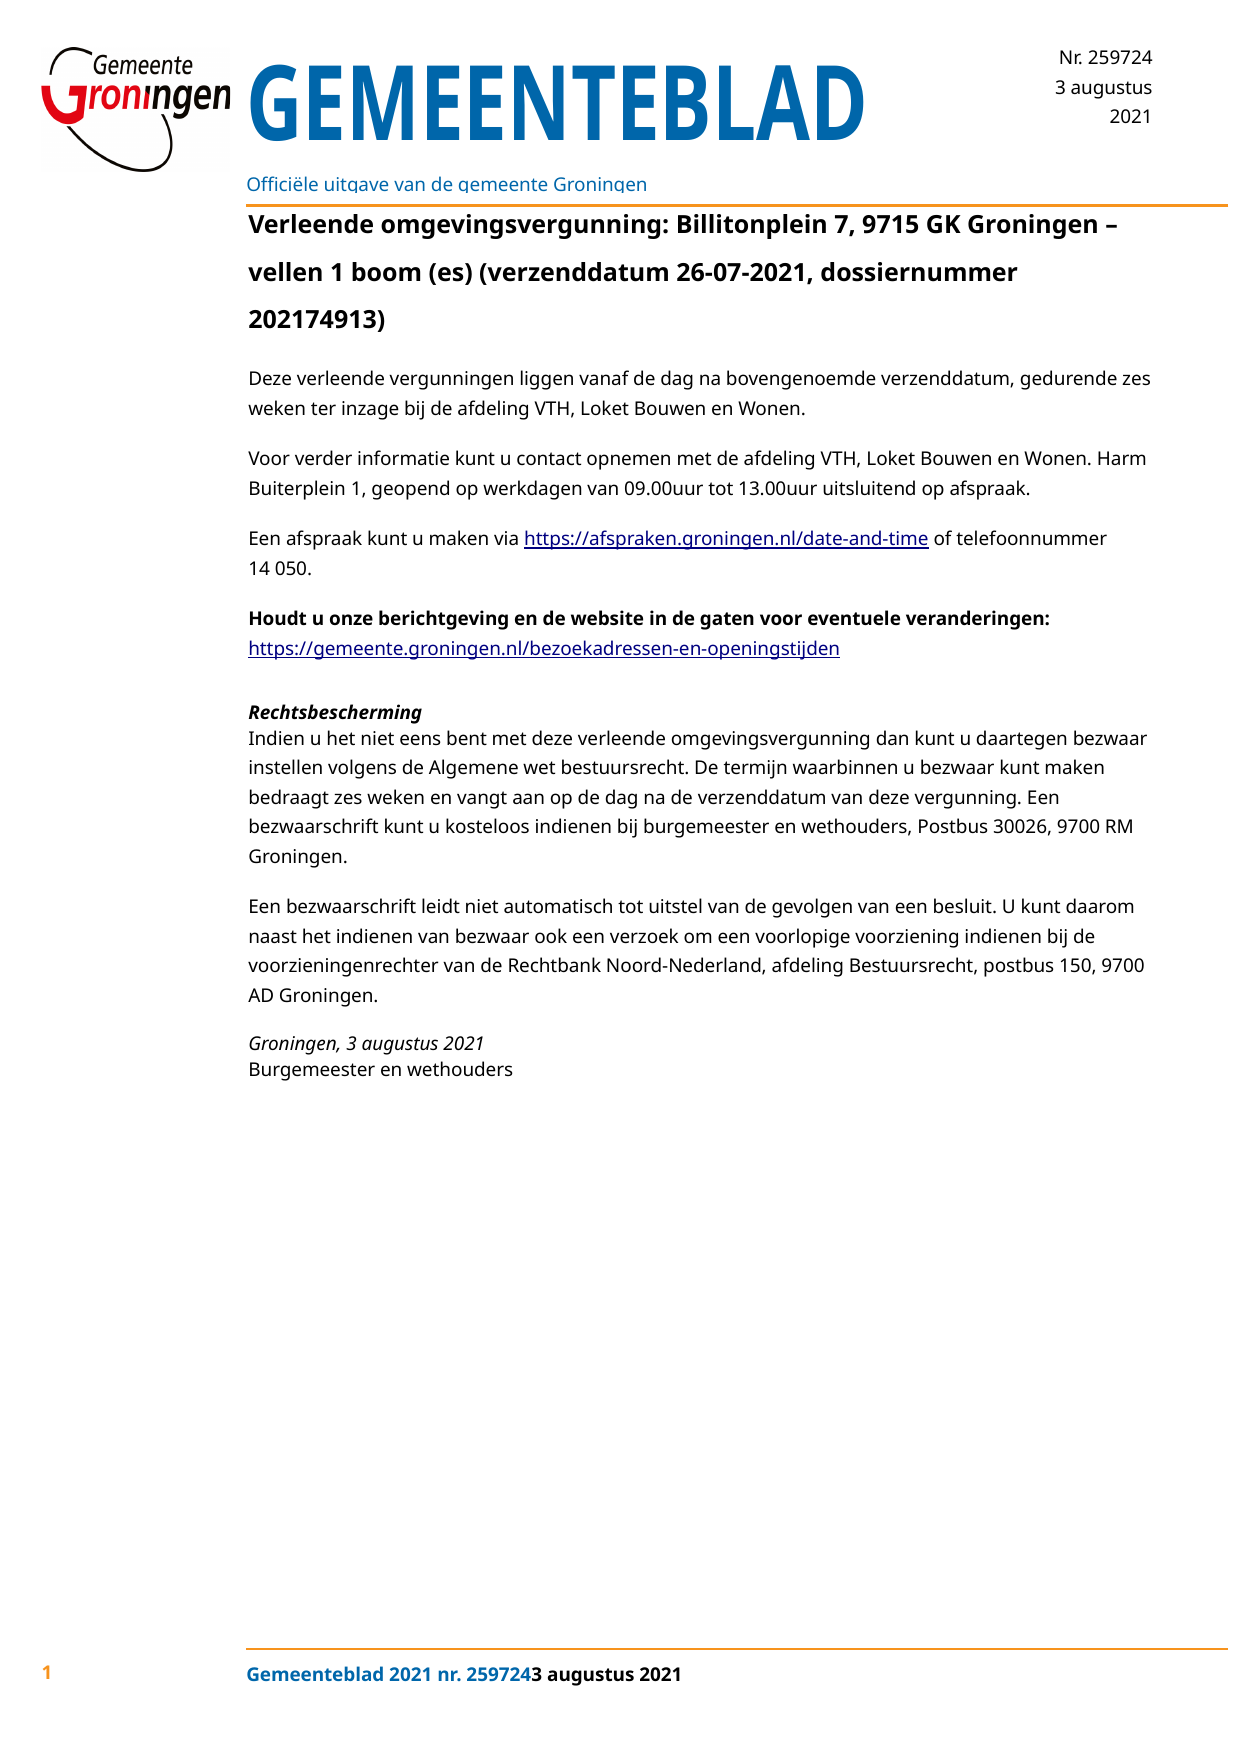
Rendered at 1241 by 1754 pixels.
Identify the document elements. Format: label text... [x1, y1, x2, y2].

text Een bezwaarschrift leidt niet automatisch tot uitstel van de gevolgen van een besluit. U kunt daarom naast het indienen van bezwaar ook een verzoek om een voorlopige voorziening indienen bij de voorzieningenrechter van de Rechtbank Noord-Nederland, afdeling Bestuursrecht, postbus 150, 9700 AD Groningen. [248, 893, 1152, 1008]
text Groningen, 3 augustus 2021 [248, 1030, 1152, 1056]
text Burgemeester en wethouders [248, 1056, 1152, 1082]
text Houdt u onze berichtgeving en de website in de gaten voor eventuele veranderingen: https://gemeente.groningen.nl/bezoekadressen-en-openingstijden [248, 606, 1152, 661]
text Deze verleende vergunningen liggen vanaf de dag na bovengenoemde verzenddatum, gedurende zes weken ter inzage bij de afdeling VTH, Loket Bouwen en Wonen. [248, 366, 1152, 421]
picture [41, 47, 231, 172]
text Een afspraak kunt u maken via https://afspraken.groningen.nl/date-and-time of telefoonnummer 14 050. [248, 526, 1152, 581]
text Verleende omgevingsvergunning: Billitonplein 7, 9715 GK Groningen – vellen 1 boom (es) (verzenddatum 26-07-2021, dossiernummer 202174913) [248, 207, 1152, 336]
text Voor verder informatie kunt u contact opnemen met de afdeling VTH, Loket Bouwen en Wonen. Harm Buiterplein 1, geopend op werkdagen van 09.00uur tot 13.00uur uitsluitend op afspraak. [248, 446, 1152, 501]
text Indien u het niet eens bent met deze verleende omgevingsvergunning dan kunt u daartegen bezwaar instellen volgens de Algemene wet bestuursrecht. De termijn waarbinnen u bezwaar kunt maken bedraagt zes weken en vangt aan op de dag na de verzenddatum van deze vergunning. Een bezwaarschrift kunt u kosteloos indienen bij burgemeester en wethouders, Postbus 30026, 9700 RM Groningen. [248, 725, 1152, 869]
text Rechtsbescherming [248, 699, 1152, 725]
